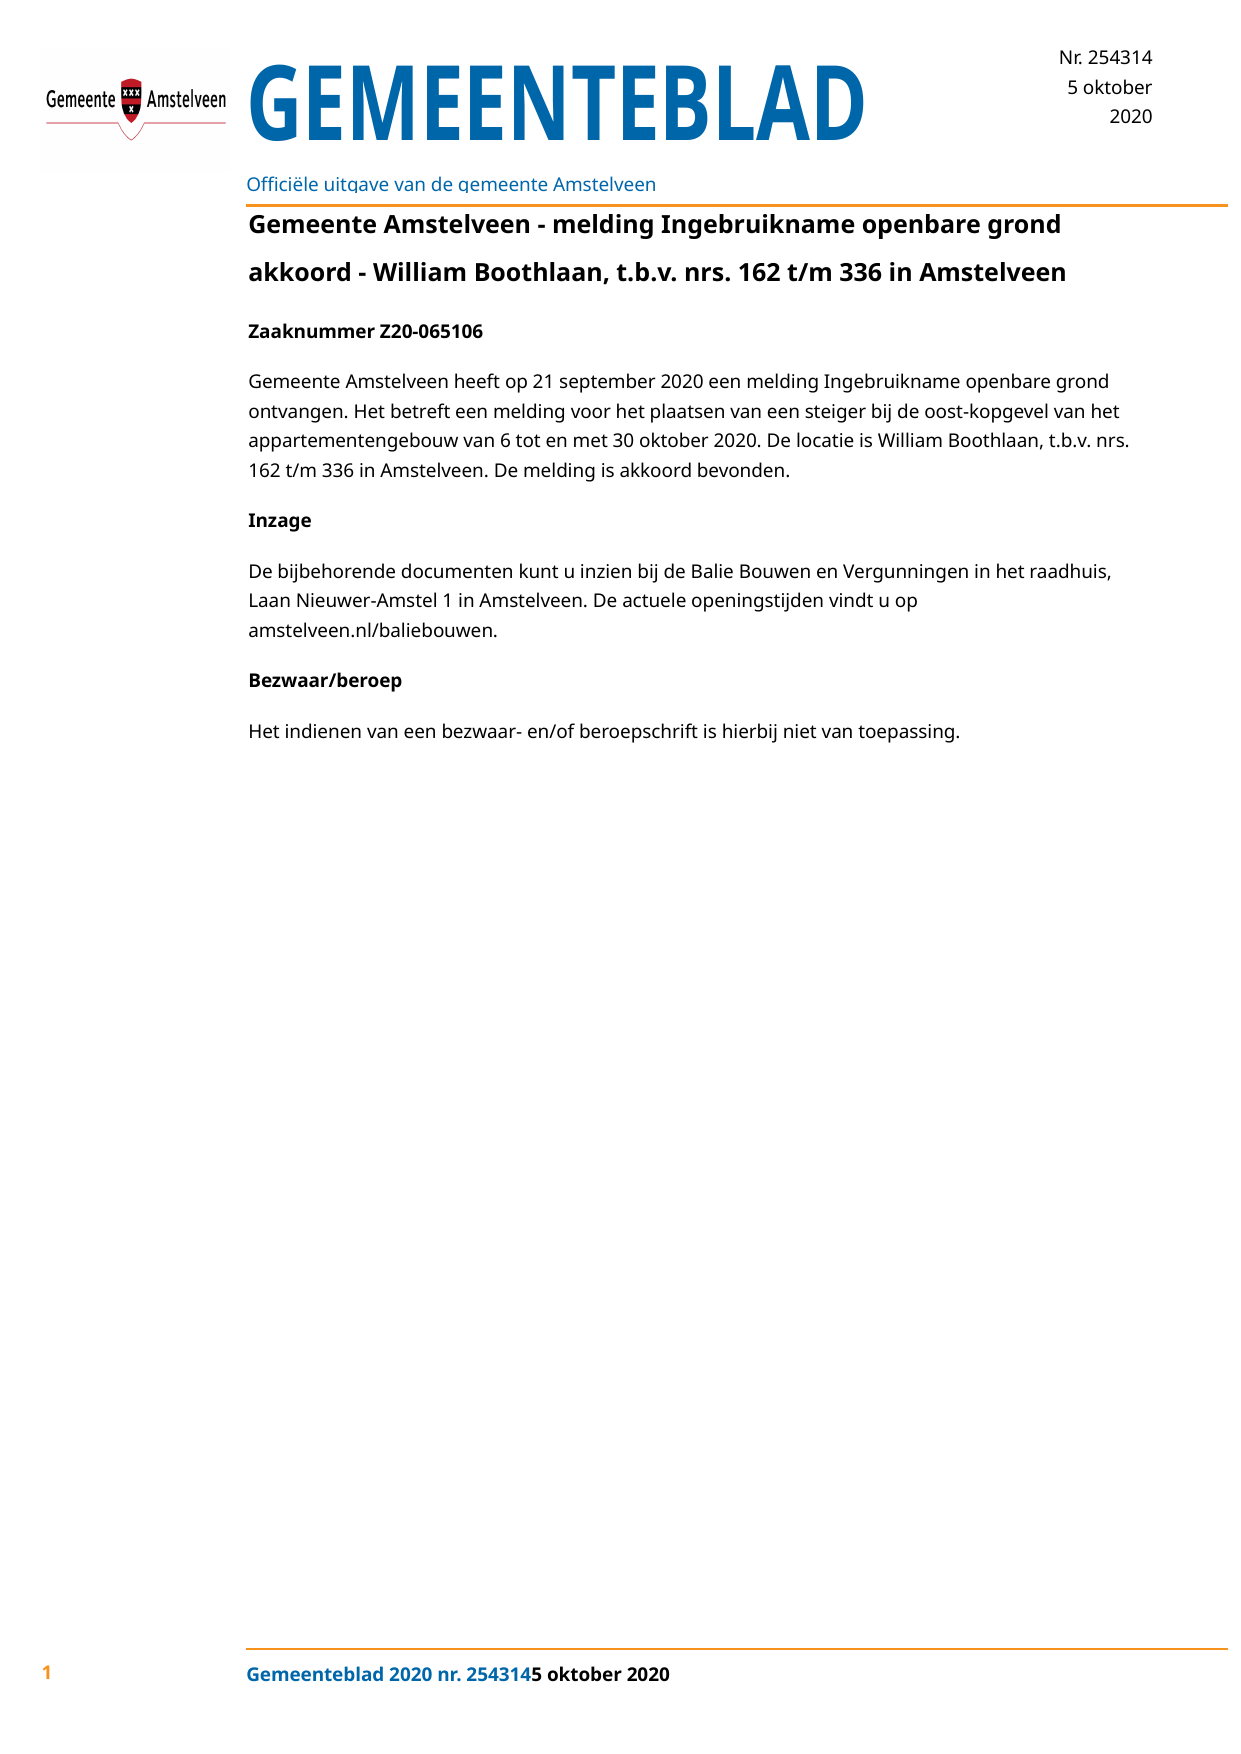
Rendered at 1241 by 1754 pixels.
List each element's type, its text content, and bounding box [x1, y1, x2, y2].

text Bezwaar/beroep [248, 667, 1152, 693]
text Inzage [248, 507, 1152, 533]
text Gemeente Amstelveen - melding Ingebruikname openbare grond akkoord - William Boothlaan, t.b.v. nrs. 162 t/m 336 in Amstelveen [248, 207, 1152, 288]
text Het indienen van een bezwaar- en/of beroepschrift is hierbij niet van toepassing. [248, 718, 1152, 744]
text Zaaknummer Z20-065106 [248, 318, 1152, 344]
picture [41, 47, 231, 172]
text De bijbehorende documenten kunt u inzien bij de Balie Bouwen en Vergunningen in het raadhuis, Laan Nieuwer-Amstel 1 in Amstelveen. De actuele openingstijden vindt u op amstelveen.nl/baliebouwen. [248, 558, 1152, 643]
text Gemeente Amstelveen heeft op 21 september 2020 een melding Ingebruikname openbare grond ontvangen. Het betreft een melding voor het plaatsen van een steiger bij de oost-kopgevel van het appartementengebouw van 6 tot en met 30 oktober 2020. De locatie is William Boothlaan, t.b.v. nrs. 162 t/m 336 in Amstelveen. De melding is akkoord bevonden. [248, 368, 1152, 483]
